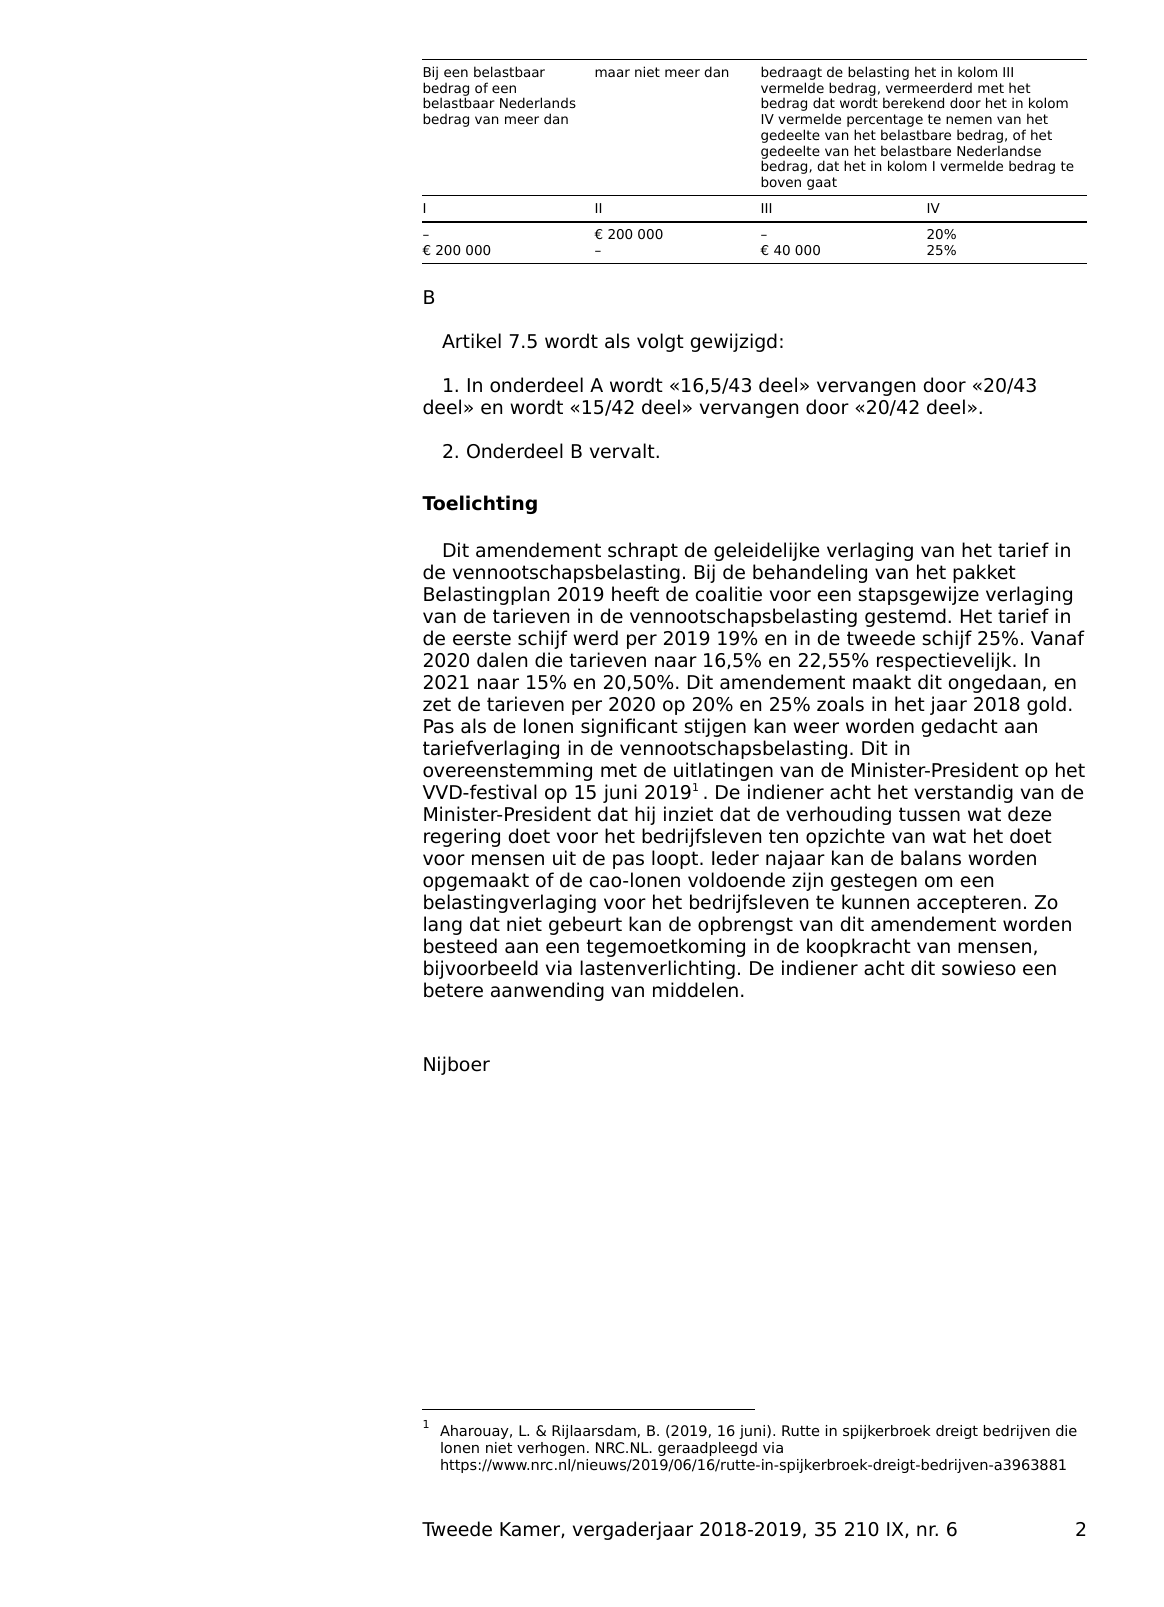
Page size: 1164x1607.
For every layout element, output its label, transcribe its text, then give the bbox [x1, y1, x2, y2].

text Aharouay, L. & Rijlaarsdam, B. (2019, 16 juni). Rutte in spijkerbroek dreigt bedrijven die lonen niet verhogen. NRC.NL. geraadpleegd via https://www.nrc.nl/nieuws/2019/06/16/rutte-in-spijkerbroek-dreigt-bedrijven-a3963881 [422, 1418, 1087, 1474]
subtitle Toelichting [422, 493, 1087, 515]
table_cell – [422, 223, 588, 243]
table_cell 25% [921, 243, 1087, 263]
text Dit amendement schrapt de geleidelijke verlaging van het tarief in de vennootschapsbelasting. Bij de behandeling van het pakket Belastingplan 2019 heeft de coalitie voor een stapsgewijze verlaging van de tarieven in de vennootschapsbelasting gestemd. Het tarief in de eerste schijf werd per 2019 19% en in de tweede schijf 25%. Vanaf 2020 dalen die tarieven naar 16,5% en 22,55% respectievelijk. In 2021 naar 15% en 20,50%. Dit amendement maakt dit ongedaan, en zet de tarieven per 2020 op 20% en 25% zoals in het jaar 2018 gold. Pas als de lonen significant stijgen kan weer worden gedacht aan tariefverlaging in de vennootschapsbelasting. Dit in overeenstemming met de uitlatingen van de Minister-President op het VVD-festival op 15 juni 2019. De indiener acht het verstandig van de Minister-President dat hij inziet dat de verhouding tussen wat deze regering doet voor het bedrijfsleven ten opzichte van wat het doet voor mensen uit de pas loopt. Ieder najaar kan de balans worden opgemaakt of de cao-lonen voldoende zijn gestegen om een belastingverlaging voor het bedrijfsleven te kunnen accepteren. Zo lang dat niet gebeurt kan de opbrengst van dit amendement worden besteed aan een tegemoetkoming in de koopkracht van mensen, bijvoorbeeld via lastenverlichting. De indiener acht dit sowieso een betere aanwending van middelen. [422, 540, 1087, 1002]
table_cell IV [921, 196, 1087, 221]
text B [422, 287, 1087, 308]
text 2. Onderdeel B vervalt. [422, 441, 1087, 463]
table_header Bij een belastbaar bedrag of een belastbaar Nederlands bedrag van meer dan [422, 60, 588, 195]
table_cell 20% [921, 223, 1087, 243]
table_cell I [422, 196, 588, 221]
table_header maar niet meer dan [588, 60, 754, 195]
text 1. In onderdeel A wordt «16,5/43 deel» vervangen door «20/43 deel» en wordt «15/42 deel» vervangen door «20/42 deel». [422, 375, 1087, 419]
table_cell € 200 000 [422, 243, 588, 263]
table_cell € 40 000 [754, 243, 921, 263]
table_cell III [754, 196, 921, 221]
table_cell € 200 000 [588, 223, 754, 243]
table_cell – [754, 223, 921, 243]
table_cell – [588, 243, 754, 263]
table_cell II [588, 196, 754, 221]
text Nijboer [422, 1032, 1087, 1076]
table_header bedraagt de belasting het in kolom III vermelde bedrag, vermeerderd met het bedrag dat wordt berekend door het in kolom IV vermelde percentage te nemen van het gedeelte van het belastbare bedrag, of het gedeelte van het belastbare Nederlandse bedrag, dat het in kolom I vermelde bedrag te boven gaat [754, 60, 1087, 195]
text Artikel 7.5 wordt als volgt gewijzigd: [422, 331, 1087, 353]
